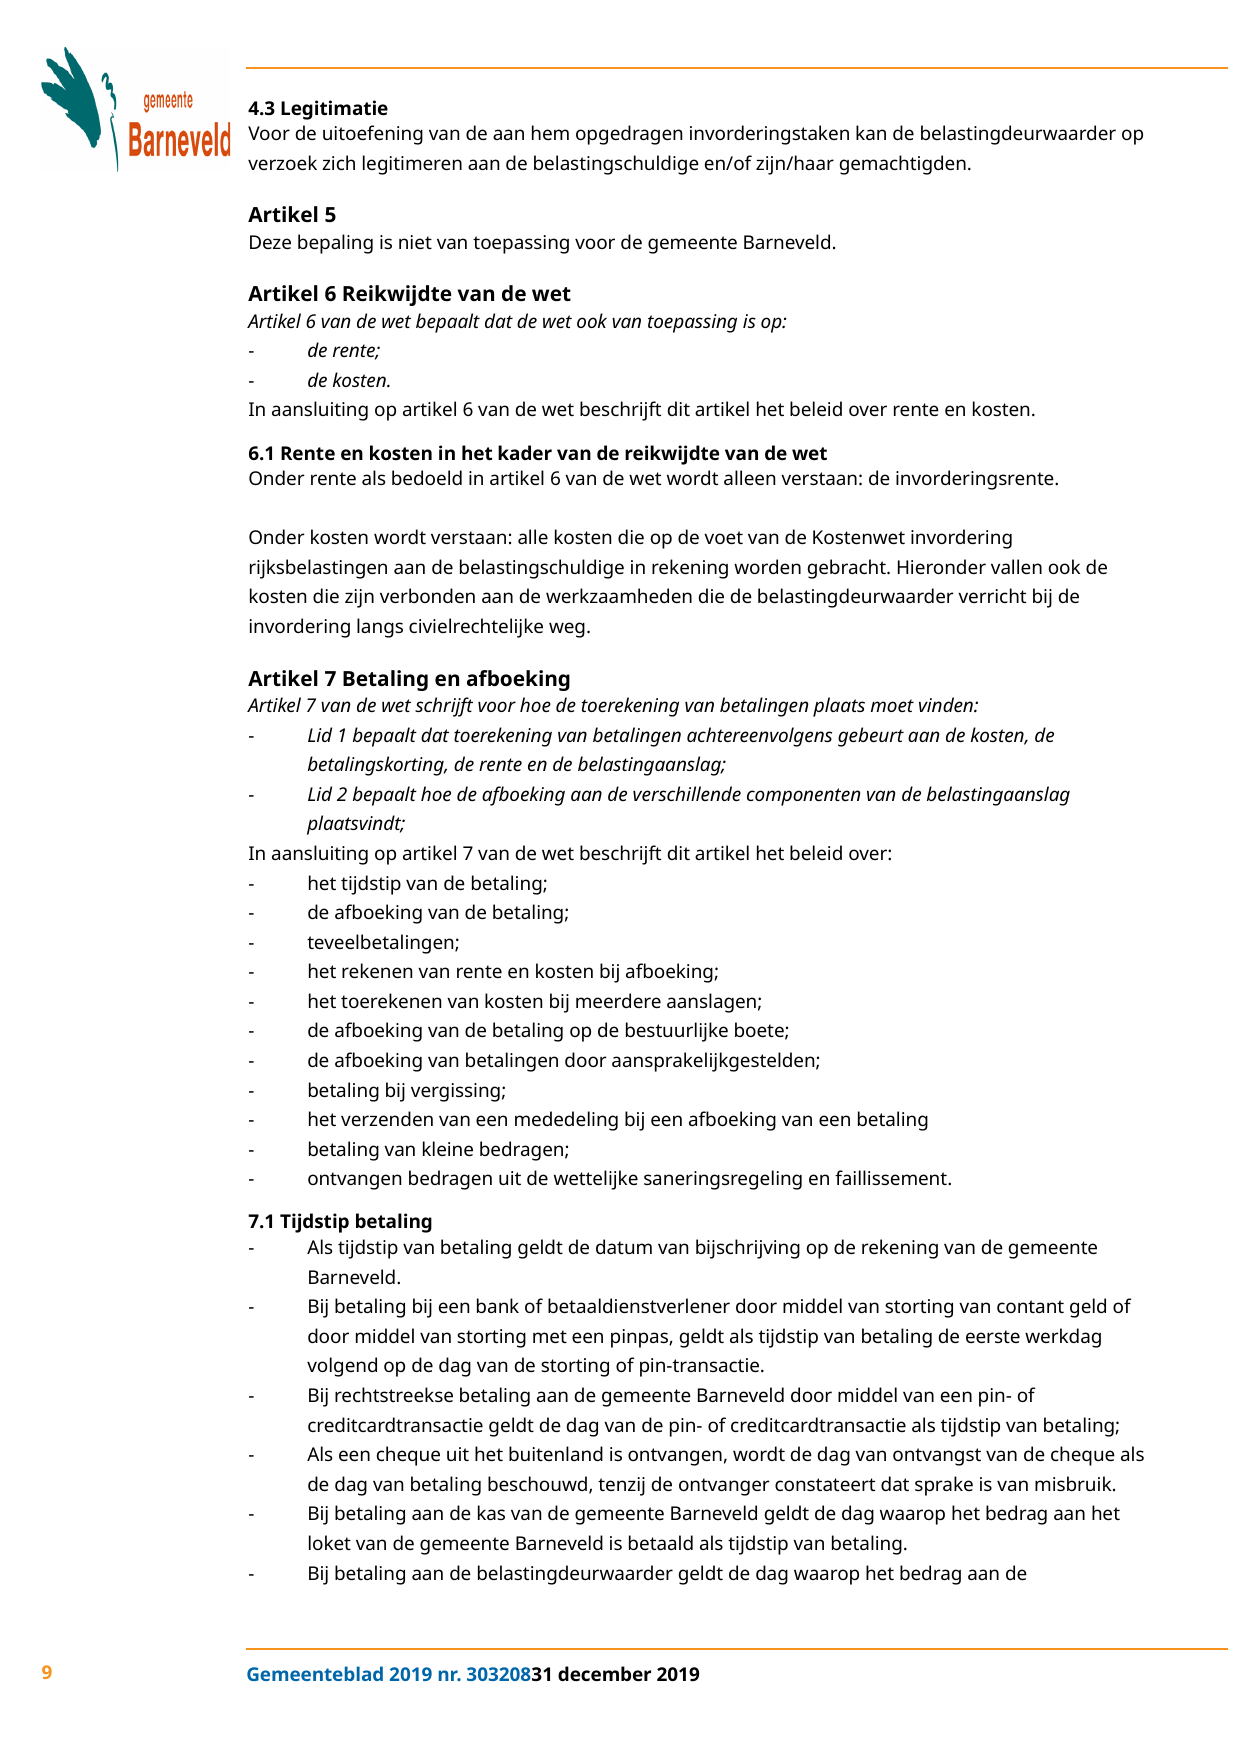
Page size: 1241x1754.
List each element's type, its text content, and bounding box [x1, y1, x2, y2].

list Lid 1 bepaalt dat toerekening van betalingen achtereenvolgens gebeurt aan de kosten, de betalingskorting, de rente en de belastingaanslag; [248, 722, 1152, 777]
text Artikel 6 Reikwijdte van de wet [248, 279, 1152, 308]
text 7.1 Tijdstip betaling [248, 1209, 1152, 1234]
text Voor de uitoefening van de aan hem opgedragen invorderingstaken kan de belastingdeurwaarder op verzoek zich legitimeren aan de belastingschuldige en/of zijn/haar gemachtigden. [248, 121, 1152, 176]
text Artikel 7 van de wet schrijft voor hoe de toerekening van betalingen plaats moet vinden: [248, 692, 1152, 718]
text 4.3 Legitimatie [248, 95, 1152, 121]
list het tijdstip van de betaling; [248, 870, 1152, 895]
text Artikel 7 Betaling en afboeking [248, 664, 1152, 692]
list Als tijdstip van betaling geldt de datum van bijschrijving op de rekening van de gemeente Barneveld. [248, 1234, 1152, 1290]
text Artikel 5 [248, 201, 1152, 229]
list Bij rechtstreekse betaling aan de gemeente Barneveld door middel van een pin- of creditcardtransactie geldt de dag van de pin- of creditcardtransactie als tijdstip van betaling; [248, 1382, 1152, 1438]
text Artikel 6 van de wet bepaalt dat de wet ook van toepassing is op: [248, 308, 1152, 333]
list de afboeking van betalingen door aansprakelijkgestelden; [248, 1047, 1152, 1073]
list teveelbetalingen; [248, 929, 1152, 954]
list het verzenden van een mededeling bij een afboeking van een betaling [248, 1106, 1152, 1132]
list Bij betaling aan de kas van de gemeente Barneveld geldt de dag waarop het bedrag aan het loket van de gemeente Barneveld is betaald als tijdstip van betaling. [248, 1501, 1152, 1556]
list de rente; [248, 337, 1152, 363]
text In aansluiting op artikel 6 van de wet beschrijft dit artikel het beleid over rente en kosten. [248, 397, 1152, 422]
text Deze bepaling is niet van toepassing voor de gemeente Barneveld. [248, 229, 1152, 255]
text 6.1 Rente en kosten in het kader van de reikwijdte van de wet [248, 440, 1152, 465]
list de afboeking van de betaling op de bestuurlijke boete; [248, 1018, 1152, 1043]
text Onder rente als bedoeld in artikel 6 van de wet wordt alleen verstaan: de invorderingsrente. [248, 465, 1152, 491]
list Bij betaling aan de belastingdeurwaarder geldt de dag waarop het bedrag aan de [248, 1560, 1152, 1586]
list betaling bij vergissing; [248, 1077, 1152, 1102]
list Als een cheque uit het buitenland is ontvangen, wordt de dag van ontvangst van de cheque als de dag van betaling beschouwd, tenzij de ontvanger constateert dat sprake is van misbruik. [248, 1441, 1152, 1497]
text In aansluiting op artikel 7 van de wet beschrijft dit artikel het beleid over: [248, 840, 1152, 866]
picture [41, 47, 231, 172]
list Lid 2 bepaalt hoe de afboeking aan de verschillende componenten van de belastingaanslag plaatsvindt; [248, 781, 1152, 836]
list betaling van kleine bedragen; [248, 1136, 1152, 1162]
list Bij betaling bij een bank of betaaldienstverlener door middel van storting van contant geld of door middel van storting met een pinpas, geldt als tijdstip van betaling de eerste werkdag volgend op de dag van de storting of pin-transactie. [248, 1293, 1152, 1378]
list het rekenen van rente en kosten bij afboeking; [248, 958, 1152, 984]
list het toerekenen van kosten bij meerdere aanslagen; [248, 988, 1152, 1014]
list de kosten. [248, 367, 1152, 393]
text Onder kosten wordt verstaan: alle kosten die op de voet van de Kostenwet invordering rijksbelastingen aan de belastingschuldige in rekening worden gebracht. Hieronder vallen ook de kosten die zijn verbonden aan de werkzaamheden die de belastingdeurwaarder verricht bij de invordering langs civielrechtelijke weg. [248, 524, 1152, 639]
list ontvangen bedragen uit de wettelijke saneringsregeling en faillissement. [248, 1166, 1152, 1191]
list de afboeking van de betaling; [248, 899, 1152, 925]
